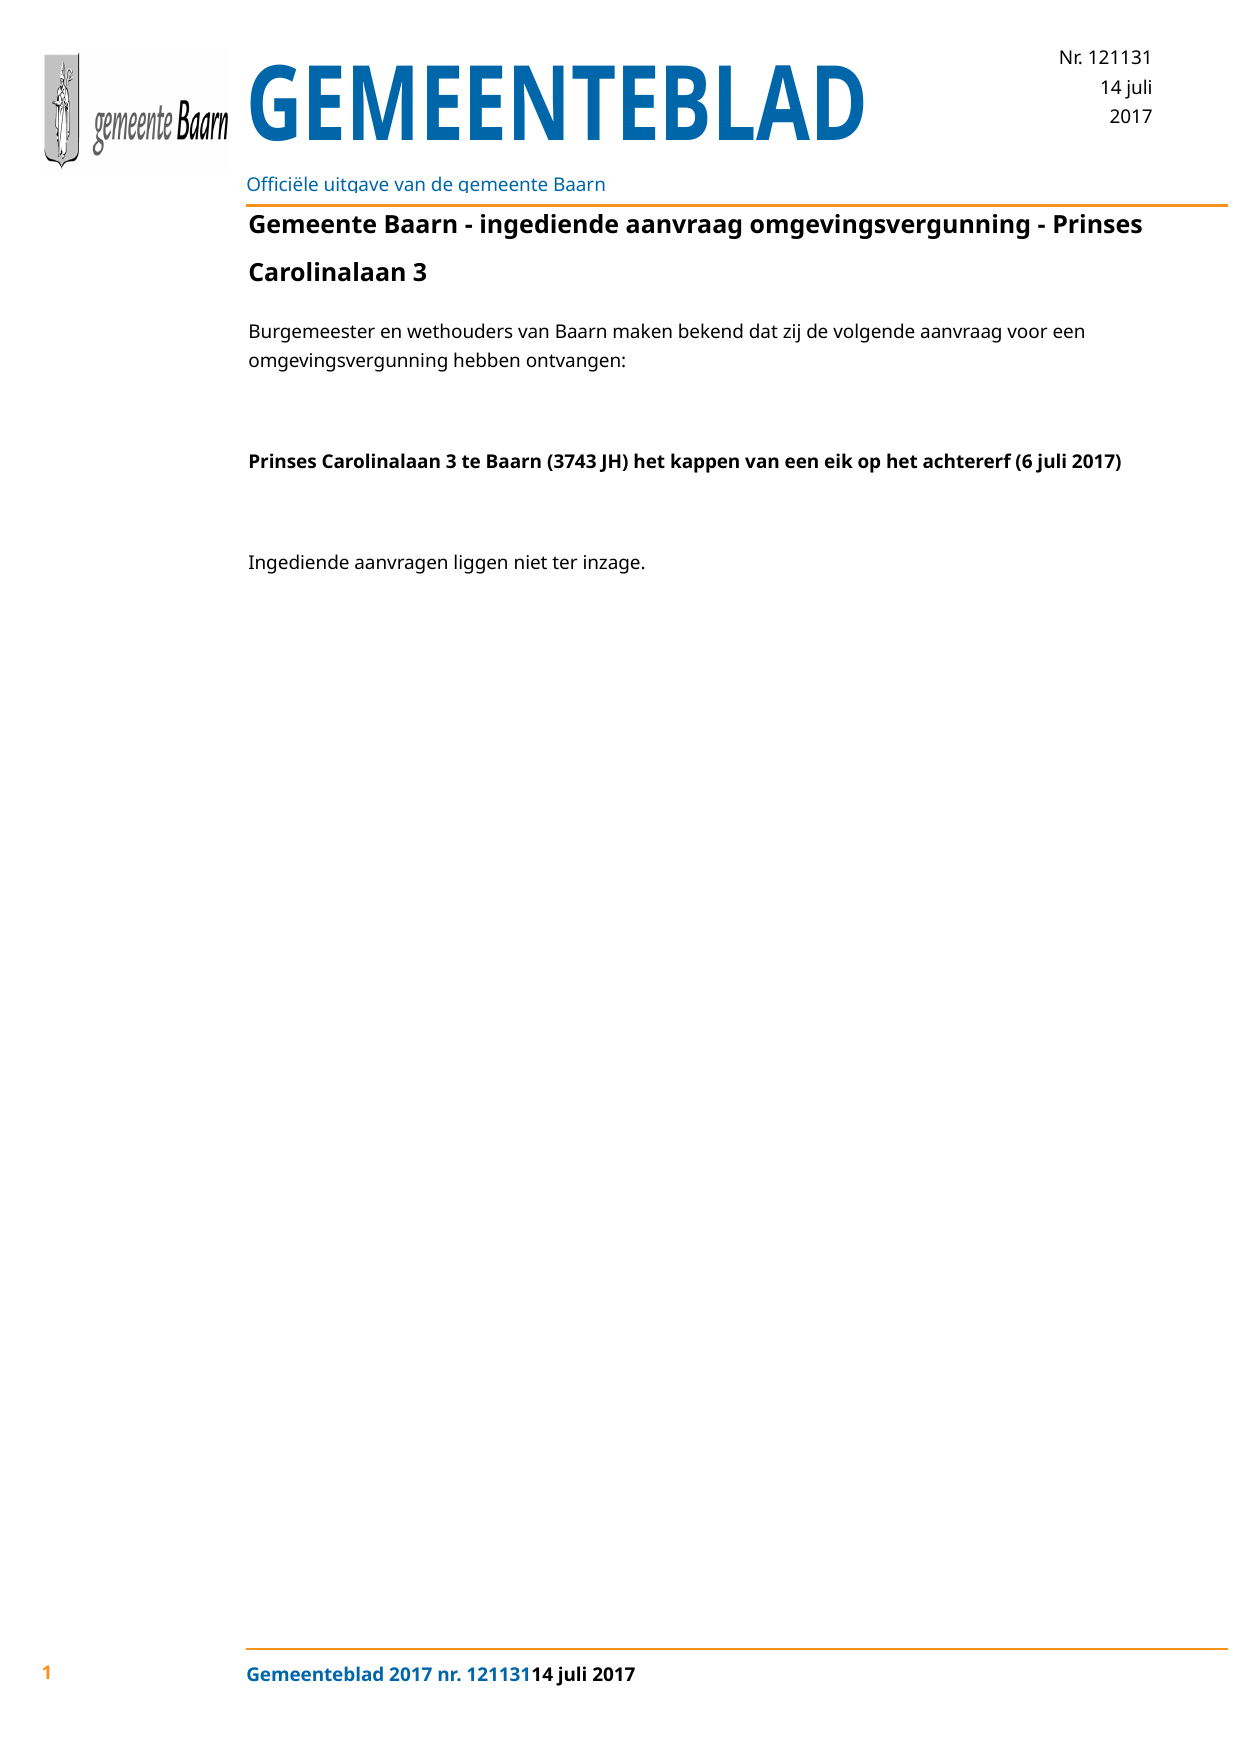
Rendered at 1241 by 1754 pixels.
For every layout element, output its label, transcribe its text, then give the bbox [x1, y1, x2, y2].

text Gemeente Baarn - ingediende aanvraag omgevingsvergunning - Prinses Carolinalaan 3 [248, 207, 1152, 288]
text Ingediende aanvragen liggen niet ter inzage. [248, 549, 1152, 575]
picture [41, 47, 231, 172]
text Burgemeester en wethouders van Baarn maken bekend dat zij de volgende aanvraag voor een omgevingsvergunning hebben ontvangen: [248, 318, 1152, 373]
text Prinses Carolinalaan 3 te Baarn (3743 JH) het kappen van een eik op het achtererf (6 juli 2017) [248, 448, 1152, 474]
